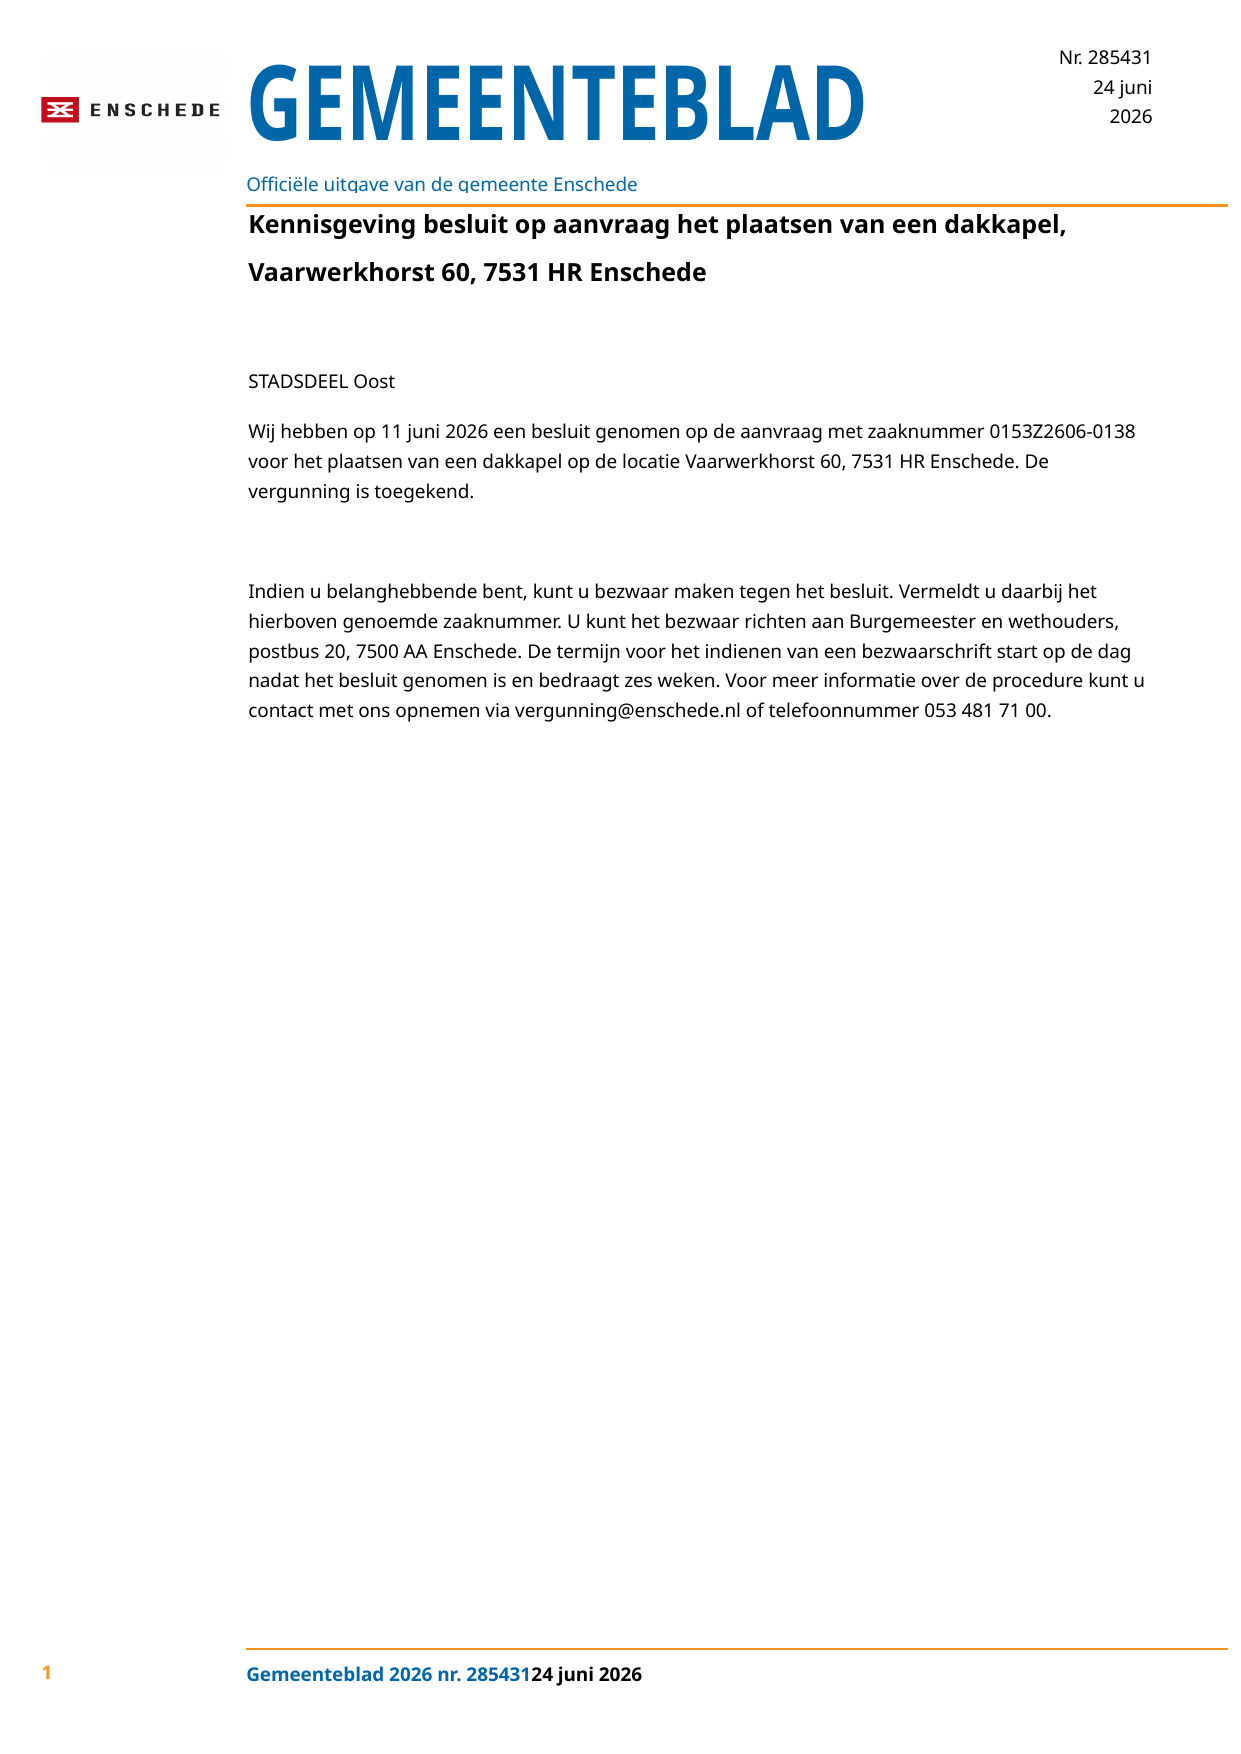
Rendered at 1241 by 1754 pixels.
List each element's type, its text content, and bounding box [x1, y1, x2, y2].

text Kennisgeving besluit op aanvraag het plaatsen van een dakkapel, Vaarwerkhorst 60, 7531 HR Enschede [248, 207, 1152, 288]
text Indien u belanghebbende bent, kunt u bezwaar maken tegen het besluit. Vermeldt u daarbij het hierboven genoemde zaaknummer. U kunt het bezwaar richten aan Burgemeester en wethouders, postbus 20, 7500 AA Enschede. De termijn voor het indienen van een bezwaarschrift start op de dag nadat het besluit genomen is en bedraagt zes weken. Voor meer informatie over de procedure kunt u contact met ons opnemen via vergunning@enschede.nl of telefoonnummer 053 481 71 00. [248, 579, 1152, 723]
picture [41, 47, 231, 172]
text Wij hebben op 11 juni 2026 een besluit genomen op de aanvraag met zaaknummer 0153Z2606-0138 voor het plaatsen van een dakkapel op de locatie Vaarwerkhorst 60, 7531 HR Enschede. De vergunning is toegekend. [248, 419, 1152, 504]
text STADSDEEL Oost [248, 368, 1152, 394]
